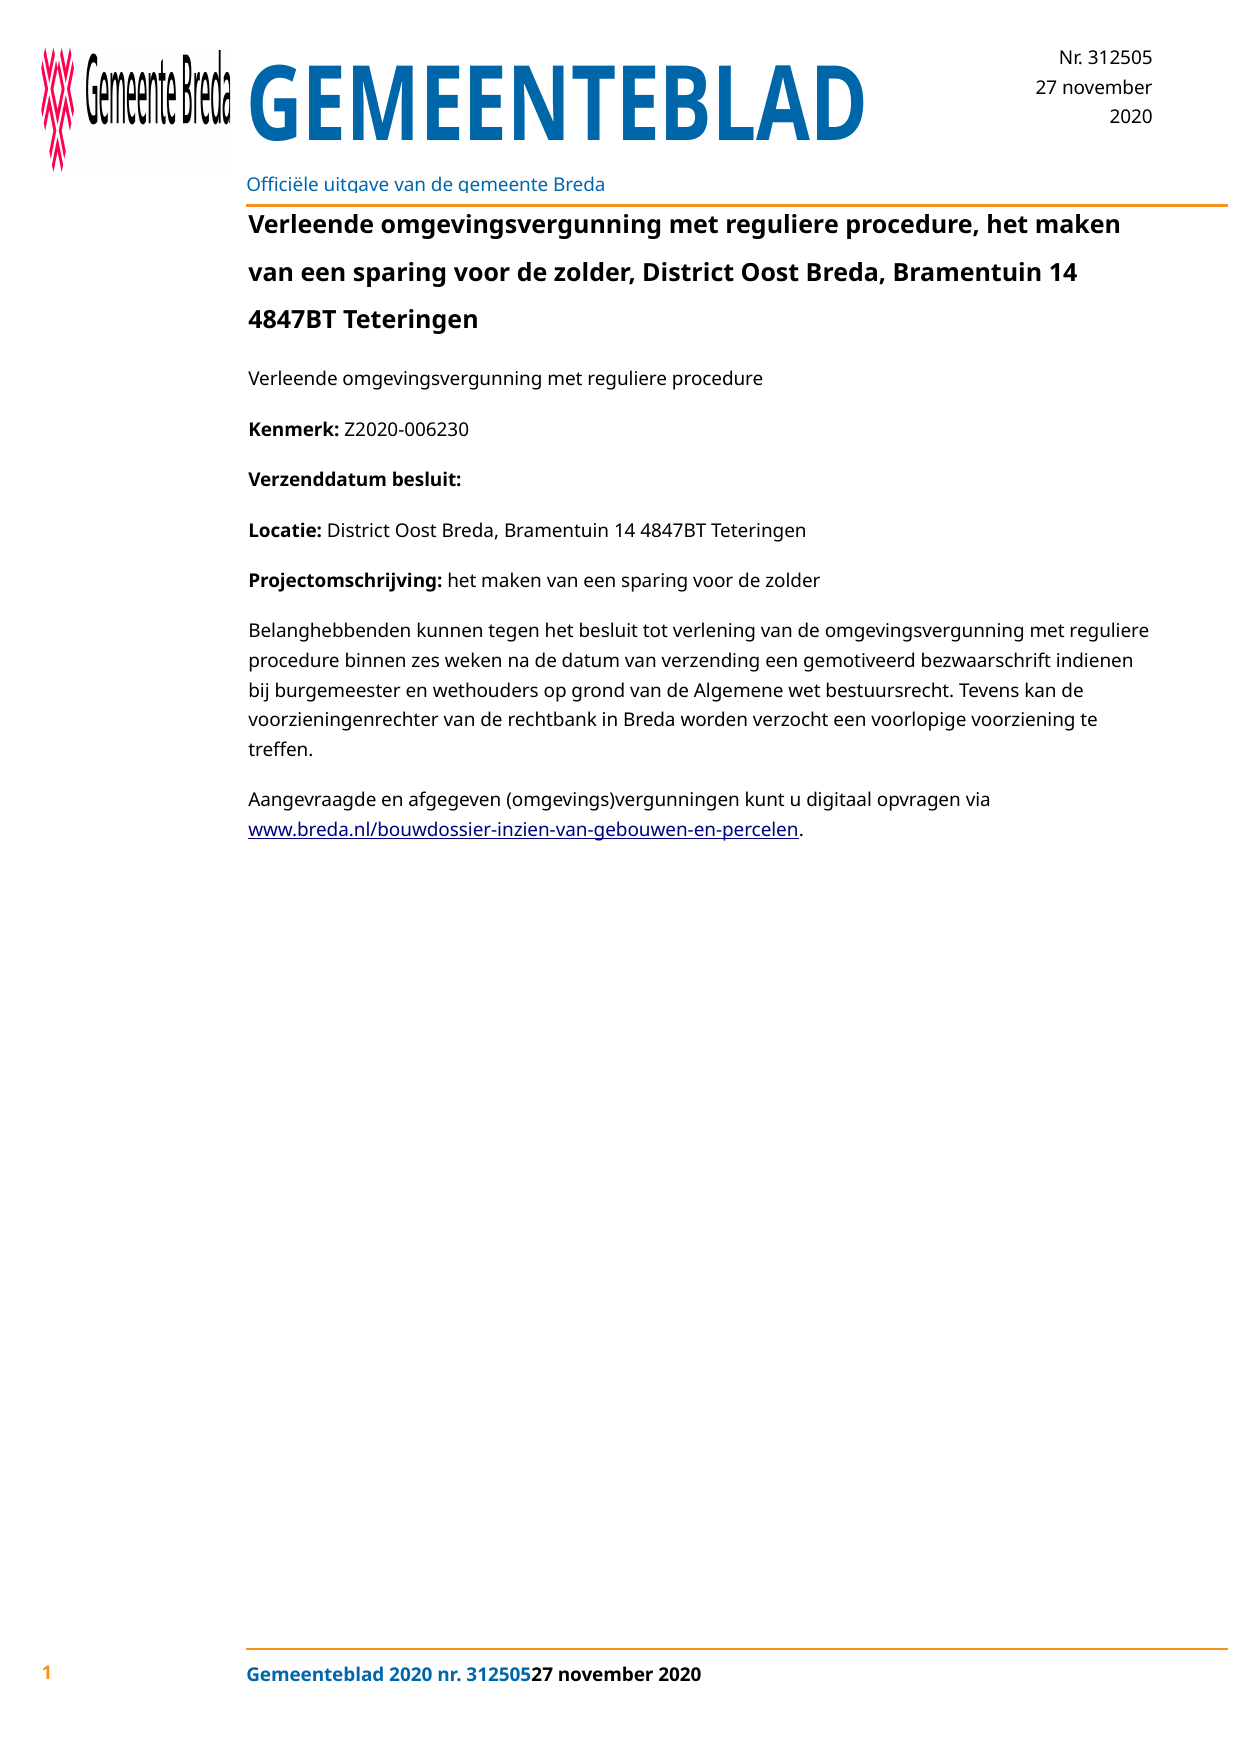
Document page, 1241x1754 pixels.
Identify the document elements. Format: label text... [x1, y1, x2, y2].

picture [41, 47, 231, 172]
text Projectomschrijving: het maken van een sparing voor de zolder [248, 567, 1152, 593]
text Locatie: District Oost Breda, Bramentuin 14 4847BT Teteringen [248, 517, 1152, 542]
text Verleende omgevingsvergunning met reguliere procedure [248, 366, 1152, 391]
text Aangevraagde en afgegeven (omgevings)vergunningen kunt u digitaal opvragen via www.breda.nl/bouwdossier-inzien-van-gebouwen-en-percelen. [248, 786, 1152, 842]
text Verleende omgevingsvergunning met reguliere procedure, het maken van een sparing voor de zolder, District Oost Breda, Bramentuin 14 4847BT Teteringen [248, 207, 1152, 336]
text Belanghebbenden kunnen tegen het besluit tot verlening van de omgevingsvergunning met reguliere procedure binnen zes weken na de datum van verzending een gemotiveerd bezwaarschrift indienen bij burgemeester en wethouders op grond van de Algemene wet bestuursrecht. Tevens kan de voorzieningenrechter van de rechtbank in Breda worden verzocht een voorlopige voorziening te treffen. [248, 618, 1152, 762]
text Verzenddatum besluit: [248, 466, 1152, 492]
text Kenmerk: Z2020-006230 [248, 416, 1152, 442]
